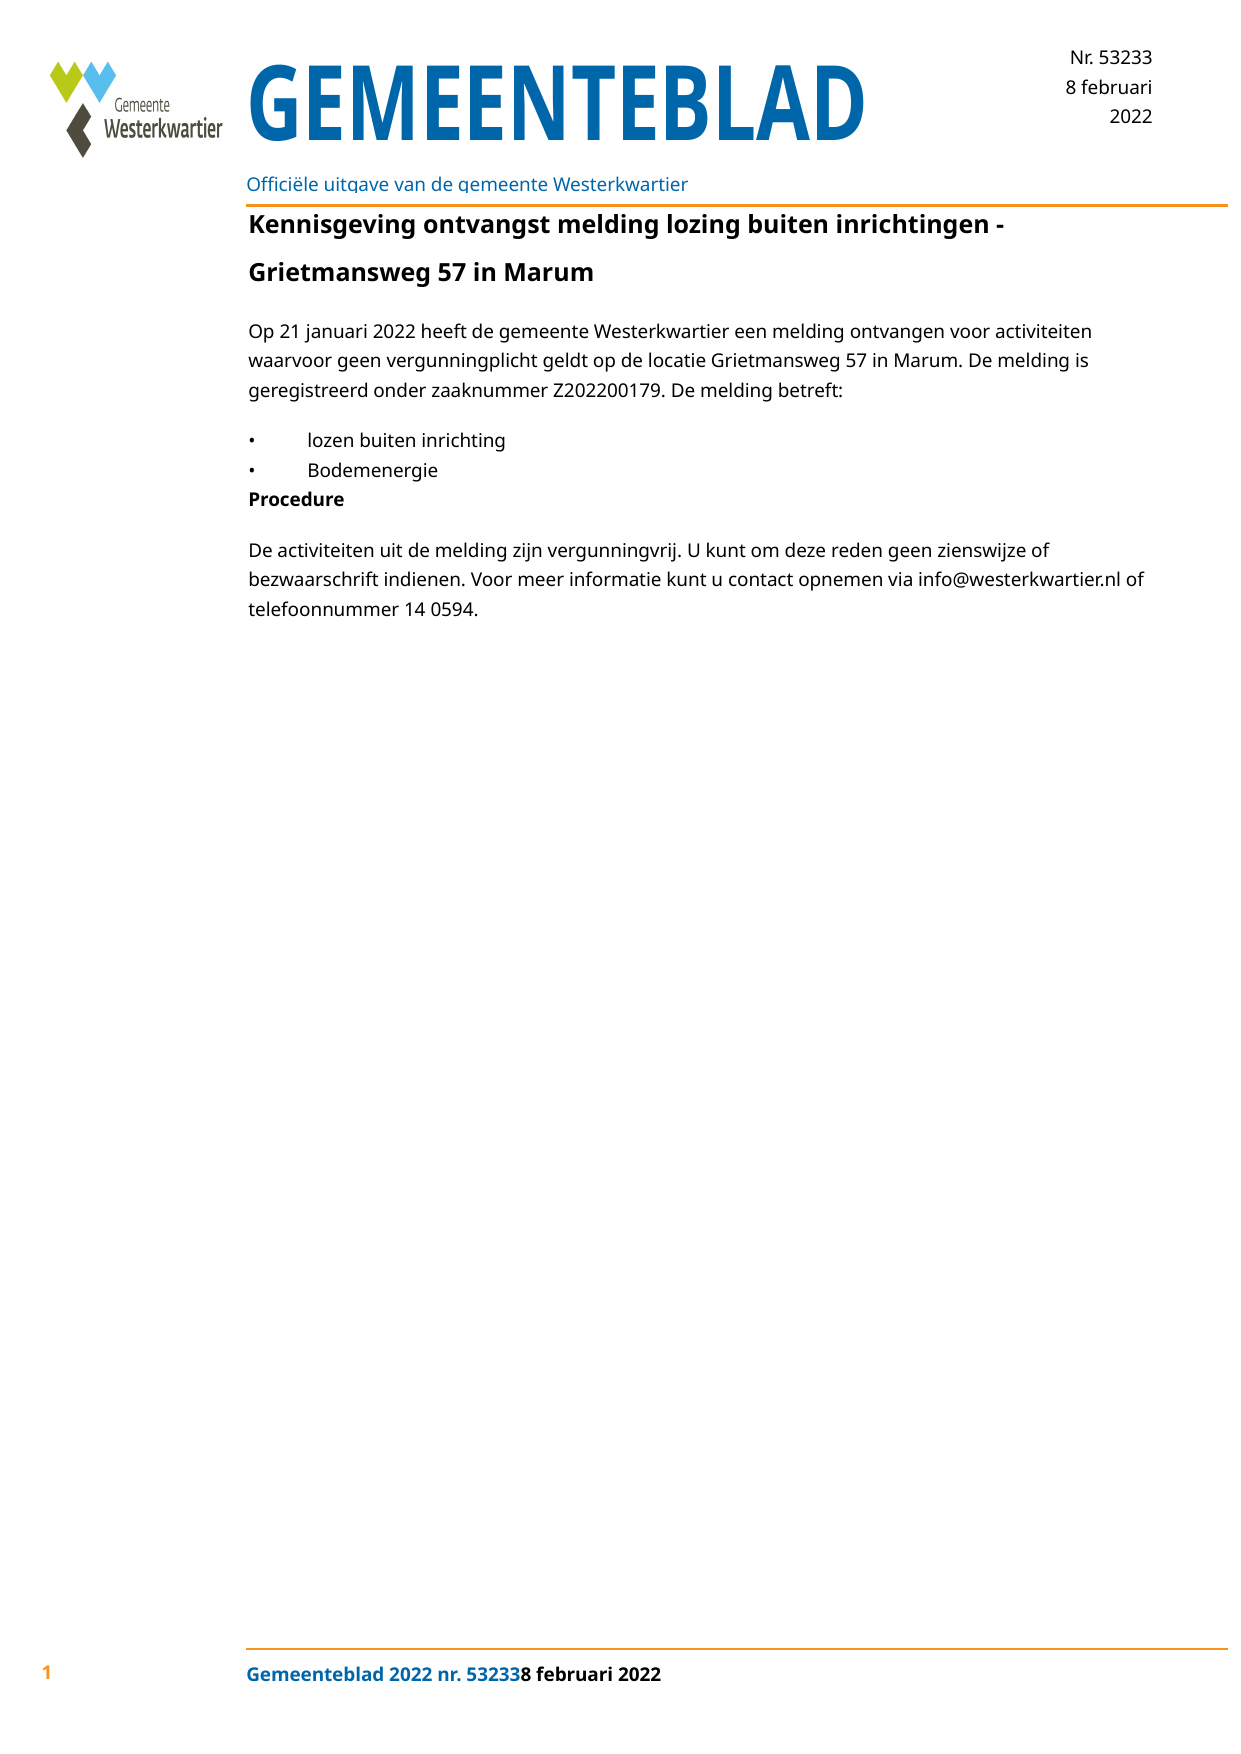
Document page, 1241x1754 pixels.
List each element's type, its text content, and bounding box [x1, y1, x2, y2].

list Bodemenergie [248, 457, 1152, 483]
picture [41, 47, 231, 172]
text Op 21 januari 2022 heeft de gemeente Westerkwartier een melding ontvangen voor activiteiten waarvoor geen vergunningplicht geldt op de locatie Grietmansweg 57 in Marum. De melding is geregistreerd onder zaaknummer Z202200179. De melding betreft: [248, 318, 1152, 403]
text De activiteiten uit de melding zijn vergunningvrij. U kunt om deze reden geen zienswijze of bezwaarschrift indienen. Voor meer informatie kunt u contact opnemen via info@westerkwartier.nl of telefoonnummer 14 0594. [248, 537, 1152, 622]
list lozen buiten inrichting [248, 427, 1152, 453]
text Kennisgeving ontvangst melding lozing buiten inrichtingen - Grietmansweg 57 in Marum [248, 207, 1152, 288]
text Procedure [248, 487, 1152, 512]
